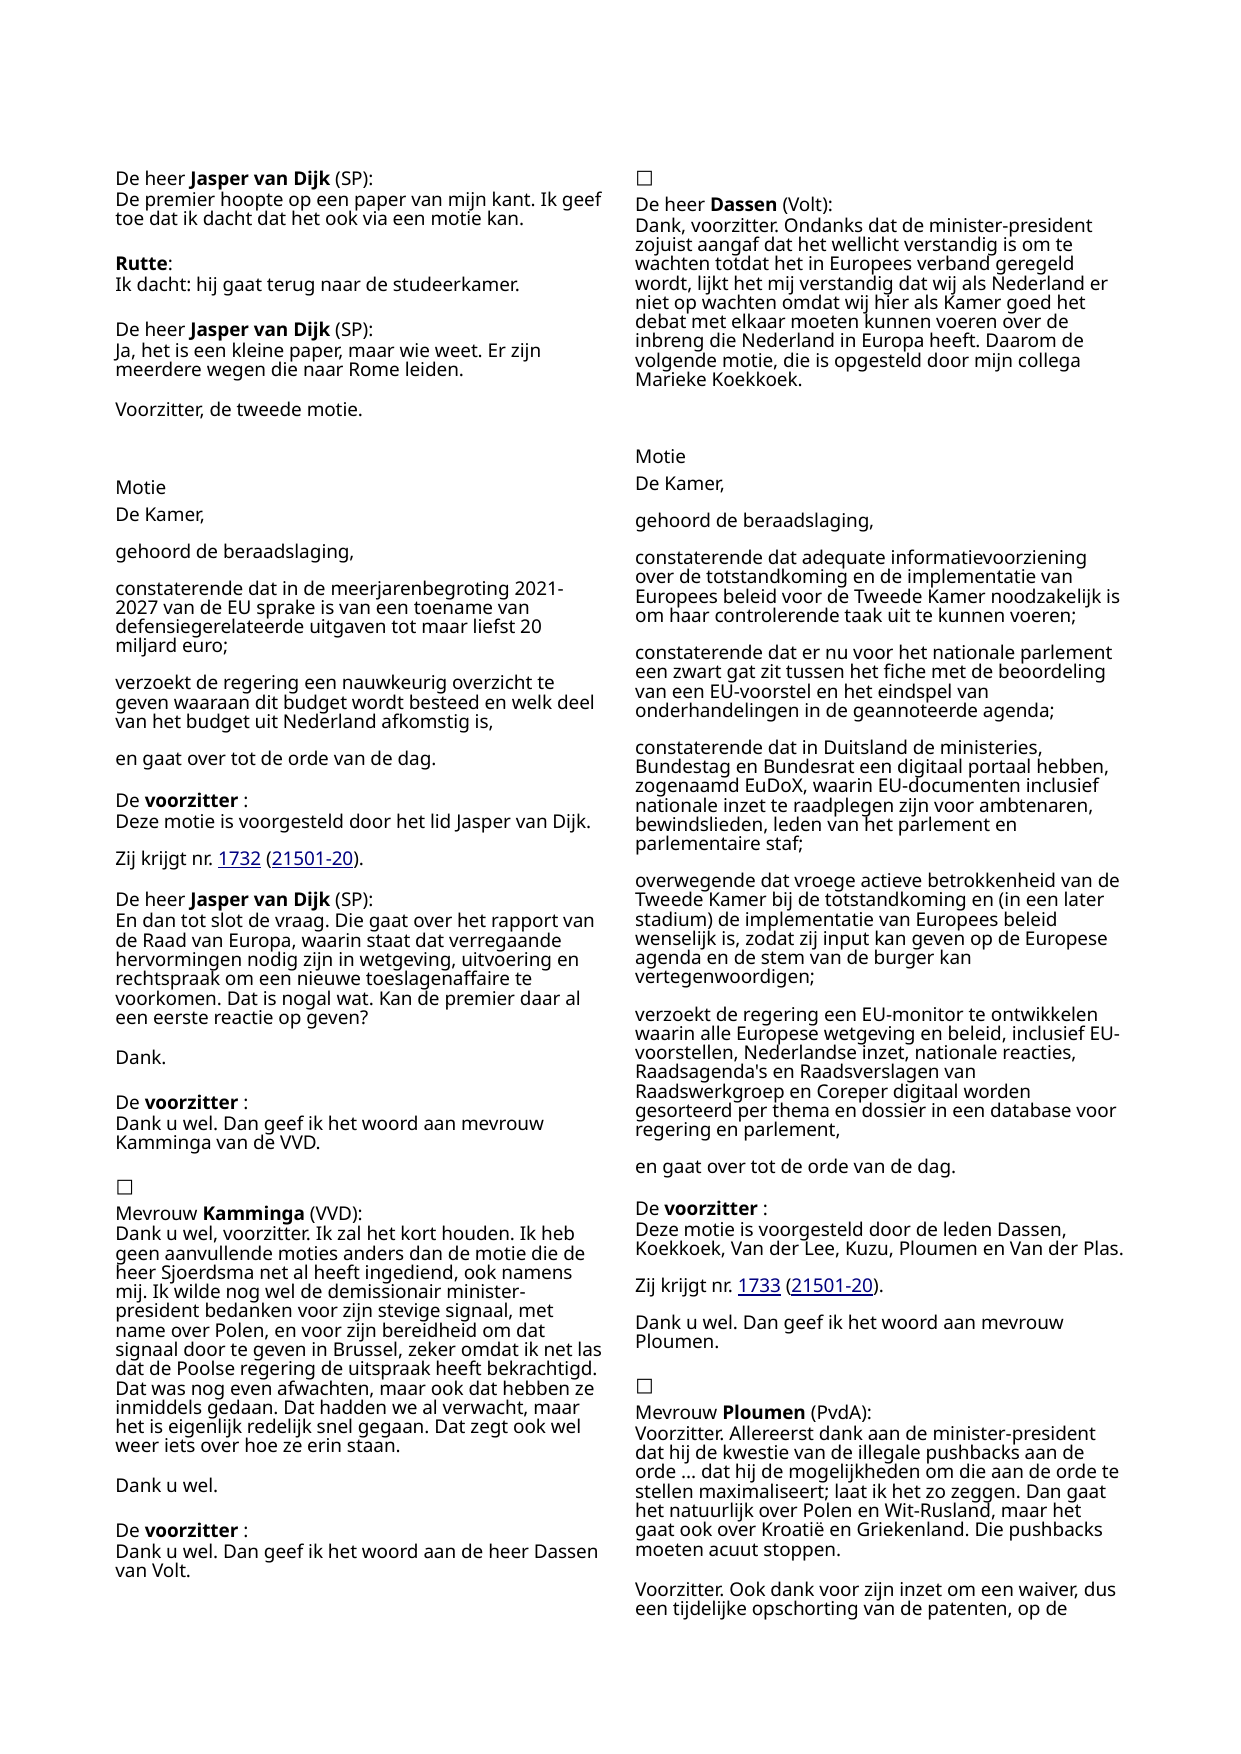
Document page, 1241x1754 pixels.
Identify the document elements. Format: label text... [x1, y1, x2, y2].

text Deze motie is voorgesteld door de leden Dassen, Koekkoek, Van der Lee, Kuzu, Ploumen en Van der Plas. [635, 1221, 1125, 1259]
text ⬜ [635, 165, 1125, 191]
text Voorzitter. Allereerst dank aan de minister-president dat hij de kwestie van de illegale pushbacks aan de orde ... dat hij de mogelijkheden om die aan de orde te stellen maximaliseert; laat ik het zo zeggen. Dan gaat het natuurlijk over Polen en Wit-Rusland, maar het gaat ook over Kroatië en Griekenland. Die pushbacks moeten acuut stoppen. [635, 1425, 1125, 1560]
text ⬜ [635, 1373, 1125, 1399]
text constaterende dat er nu voor het nationale parlement een zwart gat zit tussen het fiche met de beoordeling van een EU-voorstel en het eindspel van onderhandelingen in de geannoteerde agenda; [635, 644, 1125, 721]
text constaterende dat in Duitsland de ministeries, Bundestag en Bundesrat een digitaal portaal hebben, zogenaamd EuDoX, waarin EU-documenten inclusief nationale inzet te raadplegen zijn voor ambtenaren, bewindslieden, leden van het parlement en parlementaire staf; [635, 739, 1125, 854]
text en gaat over tot de orde van de dag. [115, 750, 605, 769]
text gehoord de beraadslaging, [115, 543, 605, 562]
text Dank. [115, 1049, 605, 1068]
text Dank u wel. Dan geef ik het woord aan mevrouw Ploumen. [635, 1314, 1125, 1353]
text De heer Jasper van Dijk (SP): [115, 887, 605, 912]
text constaterende dat in de meerjarenbegroting 2021-2027 van de EU sprake is van een toename van defensiegerelateerde uitgaven tot maar liefst 20 miljard euro; [115, 579, 605, 657]
text De premier hoopte op een paper van mijn kant. Ik geef toe dat ik dacht dat het ook via een motie kan. [115, 191, 605, 229]
text De voorzitter : [635, 1195, 1125, 1221]
text verzoekt de regering een nauwkeurig overzicht te geven waaraan dit budget wordt besteed en welk deel van het budget uit Nederland afkomstig is, [115, 674, 605, 732]
text De heer Jasper van Dijk (SP): [115, 316, 605, 342]
text Mevrouw Ploumen (PvdA): [635, 1399, 1125, 1425]
text verzoekt de regering een EU-monitor te ontwikkelen waarin alle Europese wetgeving en beleid, inclusief EU-voorstellen, Nederlandse inzet, nationale reacties, Raadsagenda's en Raadsverslagen van Raadswerkgroep en Coreper digitaal worden gesorteerd per thema en dossier in een database voor regering en parlement, [635, 1006, 1125, 1140]
text Ja, het is een kleine paper, maar wie weet. Er zijn meerdere wegen die naar Rome leiden. [115, 342, 605, 381]
text Dank u wel. Dan geef ik het woord aan de heer Dassen van Volt. [115, 1543, 605, 1582]
text De voorzitter : [115, 1517, 605, 1543]
text overwegende dat vroege actieve betrokkenheid van de Tweede Kamer bij de totstandkoming en (in een later stadium) de implementatie van Europees beleid wenselijk is, zodat zij input kan geven op de Europese agenda en de stem van de burger kan vertegenwoordigen; [635, 872, 1125, 988]
text Voorzitter. Ook dank voor zijn inzet om een waiver, dus een tijdelijke opschorting van de patenten, op de [635, 1581, 1125, 1619]
text Dank u wel. Dan geef ik het woord aan mevrouw Kamminga van de VVD. [115, 1114, 605, 1153]
text De heer Dassen (Volt): [635, 191, 1125, 217]
text Dank u wel. [115, 1477, 605, 1497]
text De Kamer, [115, 506, 605, 525]
text En dan tot slot de vraag. Die gaat over het rapport van de Raad van Europa, waarin staat dat verregaande hervormingen nodig zijn in wetgeving, uitvoering en rechtspraak om een nieuwe toeslagenaffaire te voorkomen. Dat is nogal wat. Kan de premier daar al een eerste reactie op geven? [115, 912, 605, 1028]
text ⬜ [115, 1174, 605, 1200]
text constaterende dat adequate informatievoorziening over de totstandkoming en de implementatie van Europees beleid voor de Tweede Kamer noodzakelijk is om haar controlerende taak uit te kunnen voeren; [635, 549, 1125, 626]
text Motie [635, 444, 1125, 469]
text en gaat over tot de orde van de dag. [635, 1158, 1125, 1177]
text Deze motie is voorgesteld door het lid Jasper van Dijk. [115, 813, 605, 832]
text De voorzitter : [115, 787, 605, 813]
text Rutte: [115, 250, 605, 276]
text De heer Jasper van Dijk (SP): [115, 165, 605, 191]
text Mevrouw Kamminga (VVD): [115, 1200, 605, 1225]
text Motie [115, 474, 605, 500]
text De Kamer, [635, 475, 1125, 494]
text Voorzitter, de tweede motie. [115, 401, 605, 421]
text Dank, voorzitter. Ondanks dat de minister-president zojuist aangaf dat het wellicht verstandig is om te wachten totdat het in Europees verband geregeld wordt, lijkt het mij verstandig dat wij als Nederland er niet op wachten omdat wij hier als Kamer goed het debat met elkaar moeten kunnen voeren over de inbreng die Nederland in Europa heeft. Daarom de volgende motie, die is opgesteld door mijn collega Marieke Koekkoek. [635, 217, 1125, 390]
text Ik dacht: hij gaat terug naar de studeerkamer. [115, 276, 605, 295]
text De voorzitter : [115, 1089, 605, 1114]
text Zij krijgt nr. 1732 (21501-20). [115, 849, 605, 869]
text Zij krijgt nr. 1733 (21501-20). [635, 1277, 1125, 1296]
text Dank u wel, voorzitter. Ik zal het kort houden. Ik heb geen aanvullende moties anders dan de motie die de heer Sjoerdsma net al heeft ingediend, ook namens mij. Ik wilde nog wel de demissionair minister-president bedanken voor zijn stevige signaal, met name over Polen, en voor zijn bereidheid om dat signaal door te geven in Brussel, zeker omdat ik net las dat de Poolse regering de uitspraak heeft bekrachtigd. Dat was nog even afwachten, maar ook dat hebben ze inmiddels gedaan. Dat hadden we al verwacht, maar het is eigenlijk redelijk snel gegaan. Dat zegt ook wel weer iets over hoe ze erin staan. [115, 1225, 605, 1457]
text gehoord de beraadslaging, [635, 512, 1125, 532]
